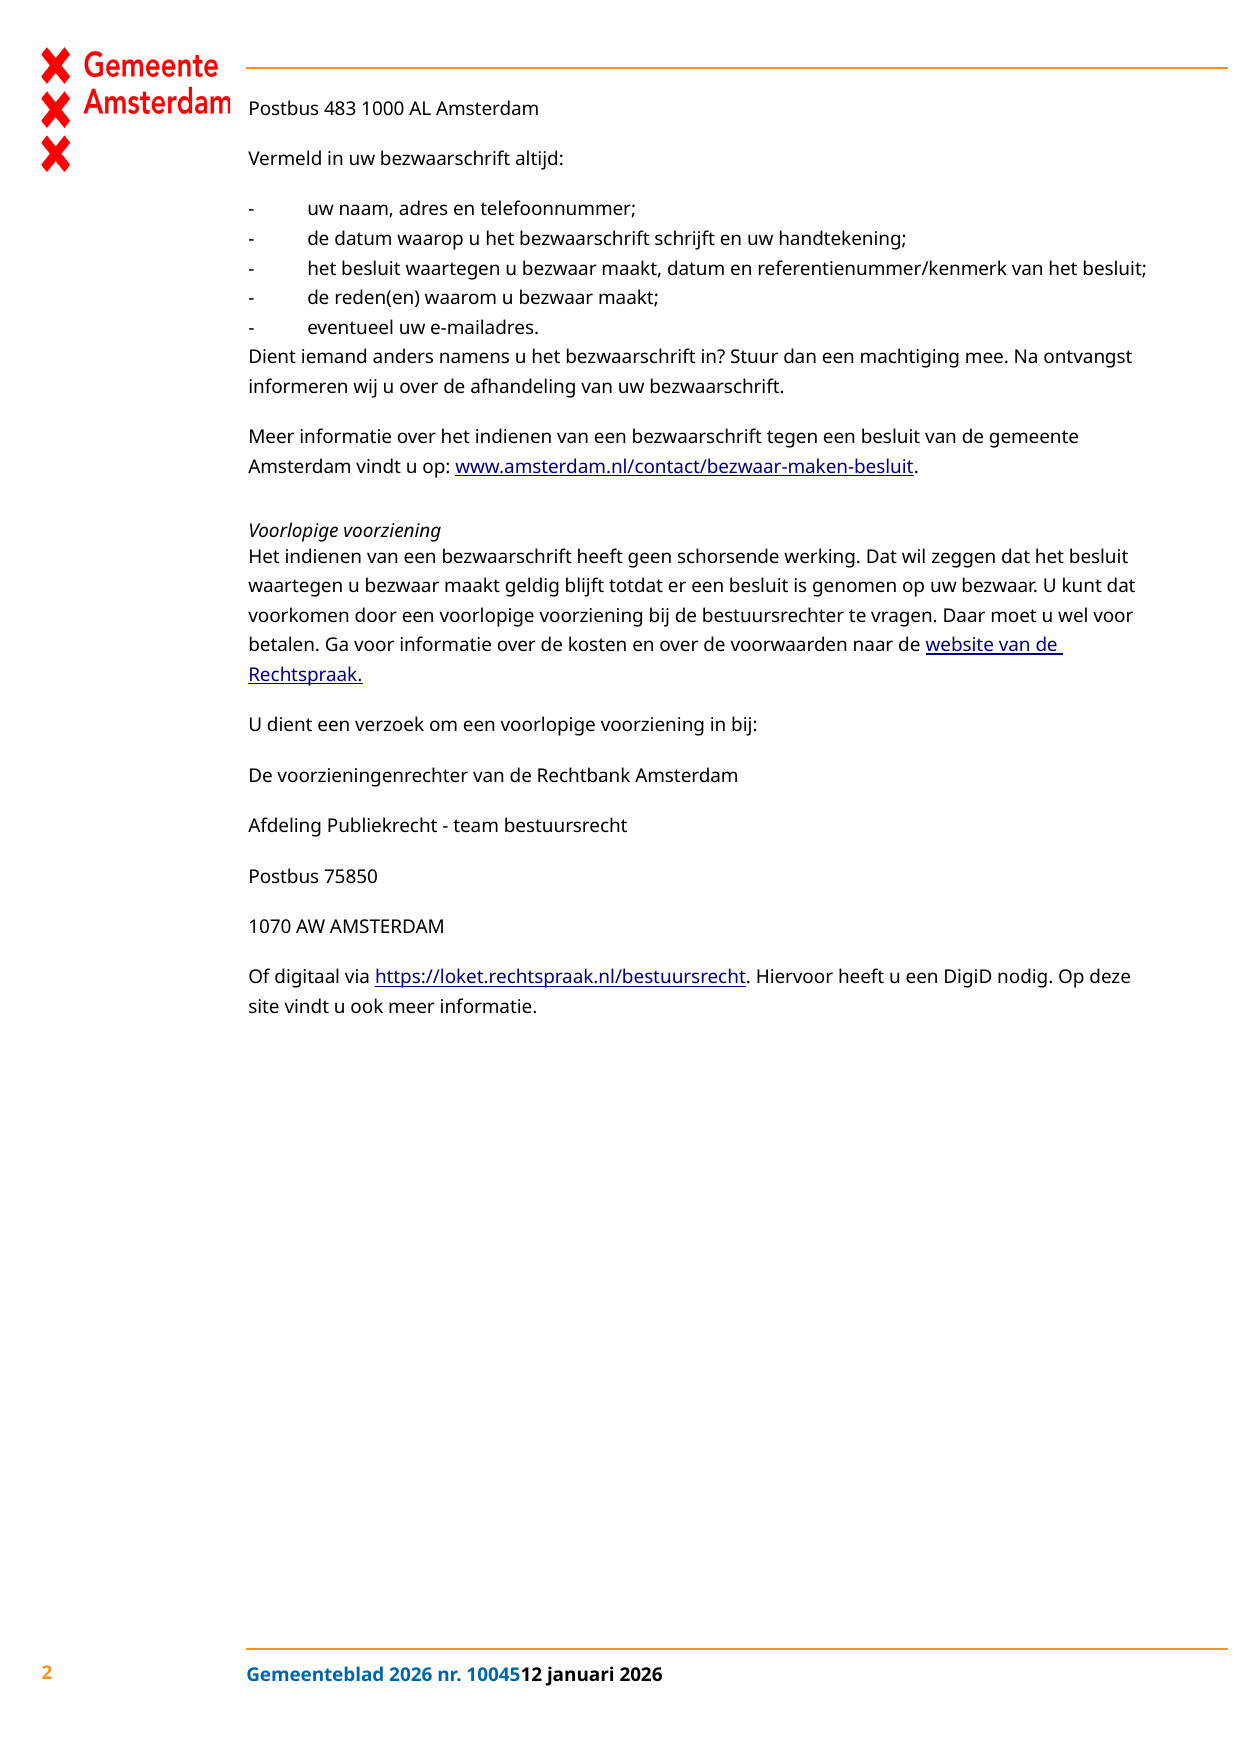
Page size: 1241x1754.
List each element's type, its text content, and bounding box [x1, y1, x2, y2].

list eventueel uw e-mailadres. [248, 314, 1152, 340]
text Voorlopige voorziening [248, 517, 1152, 543]
list het besluit waartegen u bezwaar maakt, datum en referentienummer/kenmerk van het besluit; [248, 255, 1152, 281]
text Vermeld in uw bezwaarschrift altijd: [248, 145, 1152, 171]
text De voorzieningenrechter van de Rechtbank Amsterdam [248, 762, 1152, 788]
picture [41, 47, 231, 172]
text Postbus 483 1000 AL Amsterdam [248, 95, 1152, 121]
list de reden(en) waarom u bezwaar maakt; [248, 284, 1152, 310]
text Het indienen van een bezwaarschrift heeft geen schorsende werking. Dat wil zeggen dat het besluit waartegen u bezwaar maakt geldig blijft totdat er een besluit is genomen op uw bezwaar. U kunt dat voorkomen door een voorlopige voorziening bij de bestuursrechter te vragen. Daar moet u wel voor betalen. Ga voor informatie over de kosten en over de voorwaarden naar de website van de Rechtspraak. [248, 543, 1152, 687]
text U dient een verzoek om een voorlopige voorziening in bij: [248, 712, 1152, 737]
text Postbus 75850 [248, 863, 1152, 888]
list uw naam, adres en telefoonnummer; [248, 196, 1152, 221]
text Meer informatie over het indienen van een bezwaarschrift tegen een besluit van de gemeente Amsterdam vindt u op: www.amsterdam.nl/contact/bezwaar-maken-besluit. [248, 423, 1152, 479]
text Dient iemand anders namens u het bezwaarschrift in? Stuur dan een machtiging mee. Na ontvangst informeren wij u over de afhandeling van uw bezwaarschrift. [248, 343, 1152, 399]
list de datum waarop u het bezwaarschrift schrijft en uw handtekening; [248, 225, 1152, 251]
text Of digitaal via https://loket.rechtspraak.nl/bestuursrecht. Hiervoor heeft u een DigiD nodig. Op deze site vindt u ook meer informatie. [248, 964, 1152, 1019]
text Afdeling Publiekrecht - team bestuursrecht [248, 812, 1152, 838]
text 1070 AW AMSTERDAM [248, 913, 1152, 939]
